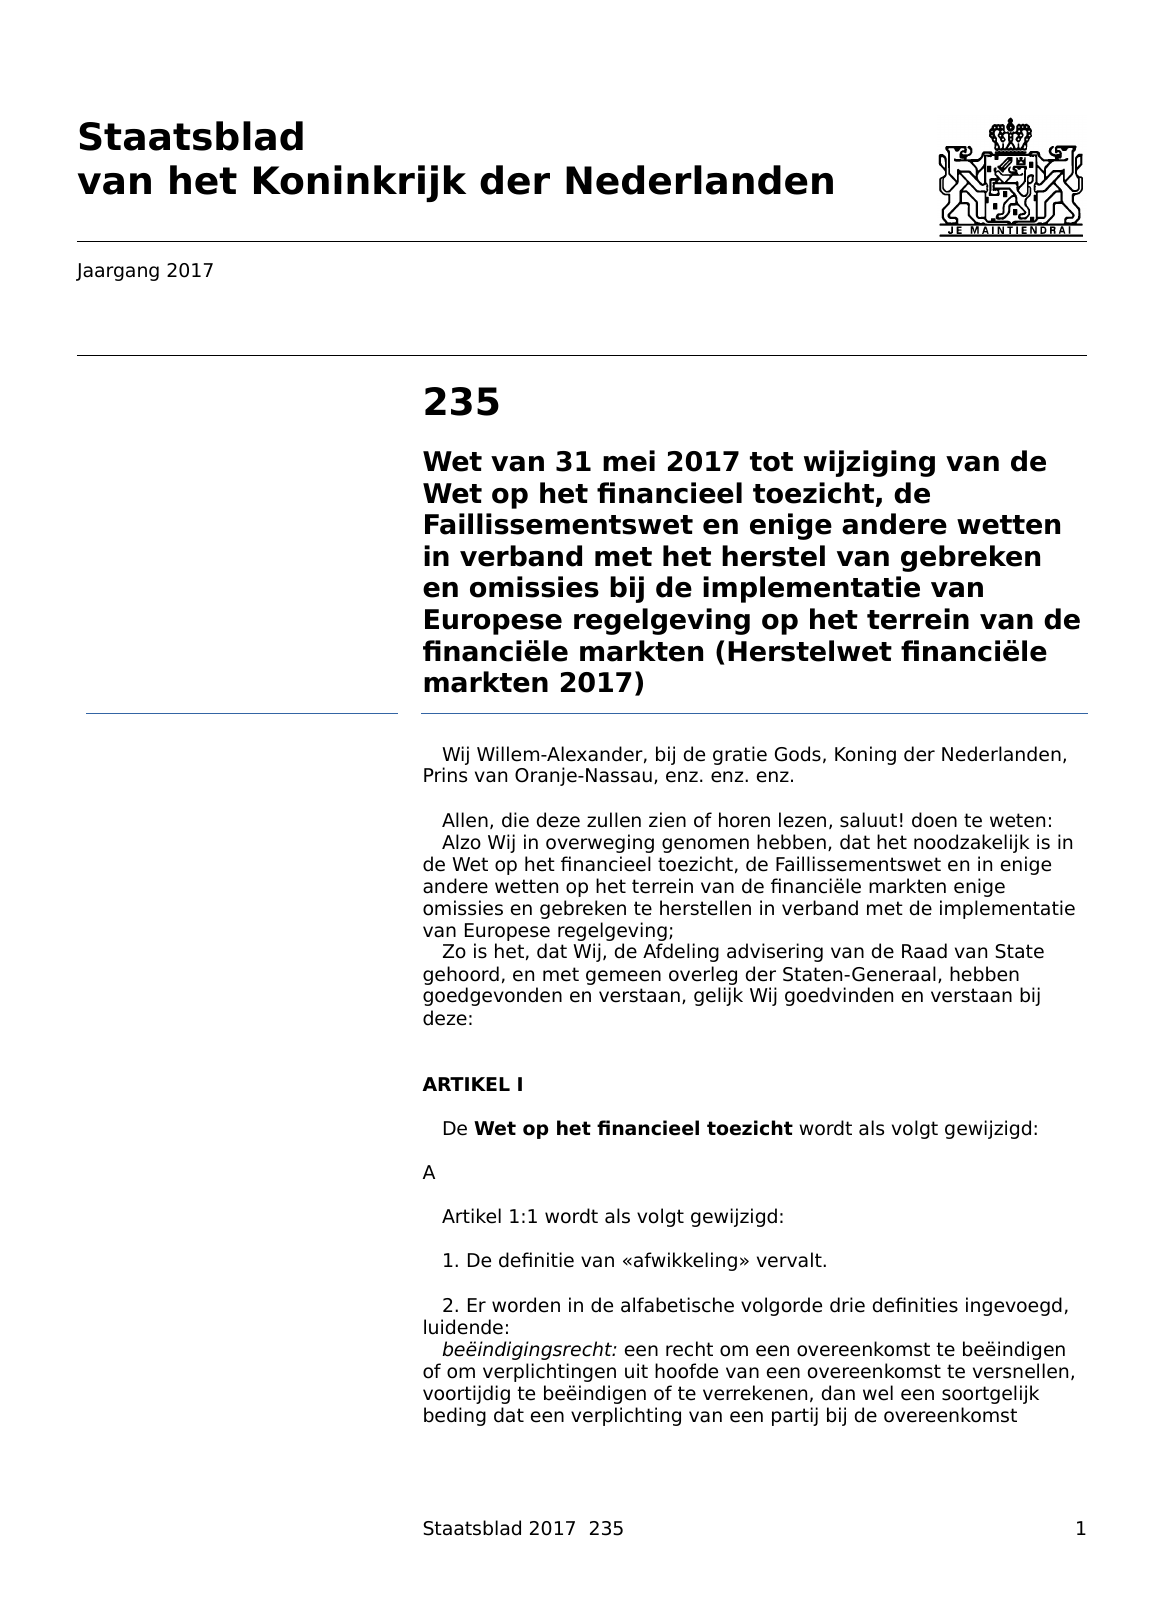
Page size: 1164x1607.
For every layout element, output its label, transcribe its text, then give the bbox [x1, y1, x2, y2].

text Allen, die deze zullen zien of horen lezen, saluut! doen te weten: [422, 809, 1087, 832]
text Alzo Wij in overweging genomen hebben, dat het noodzakelijk is in de Wet op het financieel toezicht, de Faillissementswet en in enige andere wetten op het terrein van de financiële markten enige omissies en gebreken te herstellen in verband met de implementatie van Europese regelgeving; [422, 832, 1087, 941]
subtitle ARTIKEL I [422, 1074, 1087, 1096]
text Artikel 1:1 wordt als volgt gewijzigd: [422, 1206, 1087, 1228]
text Wij Willem-Alexander, bij de gratie Gods, Koning der Nederlanden, Prins van Oranje-Nassau, enz. enz. enz. [422, 743, 1087, 787]
text Zo is het, dat Wij, de Afdeling advisering van de Raad van State gehoord, en met gemeen overleg der Staten-Generaal, hebben goedgevonden en verstaan, gelijk Wij goedvinden en verstaan bij deze: [422, 941, 1087, 1029]
text 1. De definitie van «afwikkeling» vervalt. [422, 1250, 1087, 1272]
text Wet van 31 mei 2017 tot wijziging van de Wet op het financieel toezicht, de Faillissementswet en enige andere wetten in verband met het herstel van gebreken en omissies bij de implementatie van Europese regelgeving op het terrein van de financiële markten (Herstelwet financiële markten 2017) [422, 447, 1087, 699]
table_cell Jaargang 2017 [77, 242, 1087, 355]
text beëindigingsrecht: een recht om een overeenkomst te beëindigen of om verplichtingen uit hoofde van een overeenkomst te versnellen, voortijdig te beëindigen of te verrekenen, dan wel een soortgelijk beding dat een verplichting van een partij bij de overeenkomst [422, 1338, 1087, 1426]
text A [422, 1162, 1087, 1184]
picture [936, 115, 1087, 240]
subtitle 235 [422, 381, 1087, 424]
table_header Staatsblad van het Koninkrijk der Nederlanden [77, 100, 886, 241]
text 2. Er worden in de alfabetische volgorde drie definities ingevoegd, luidende: [422, 1294, 1087, 1338]
text De Wet op het financieel toezicht wordt als volgt gewijzigd: [422, 1118, 1087, 1140]
table_header [886, 100, 1087, 241]
